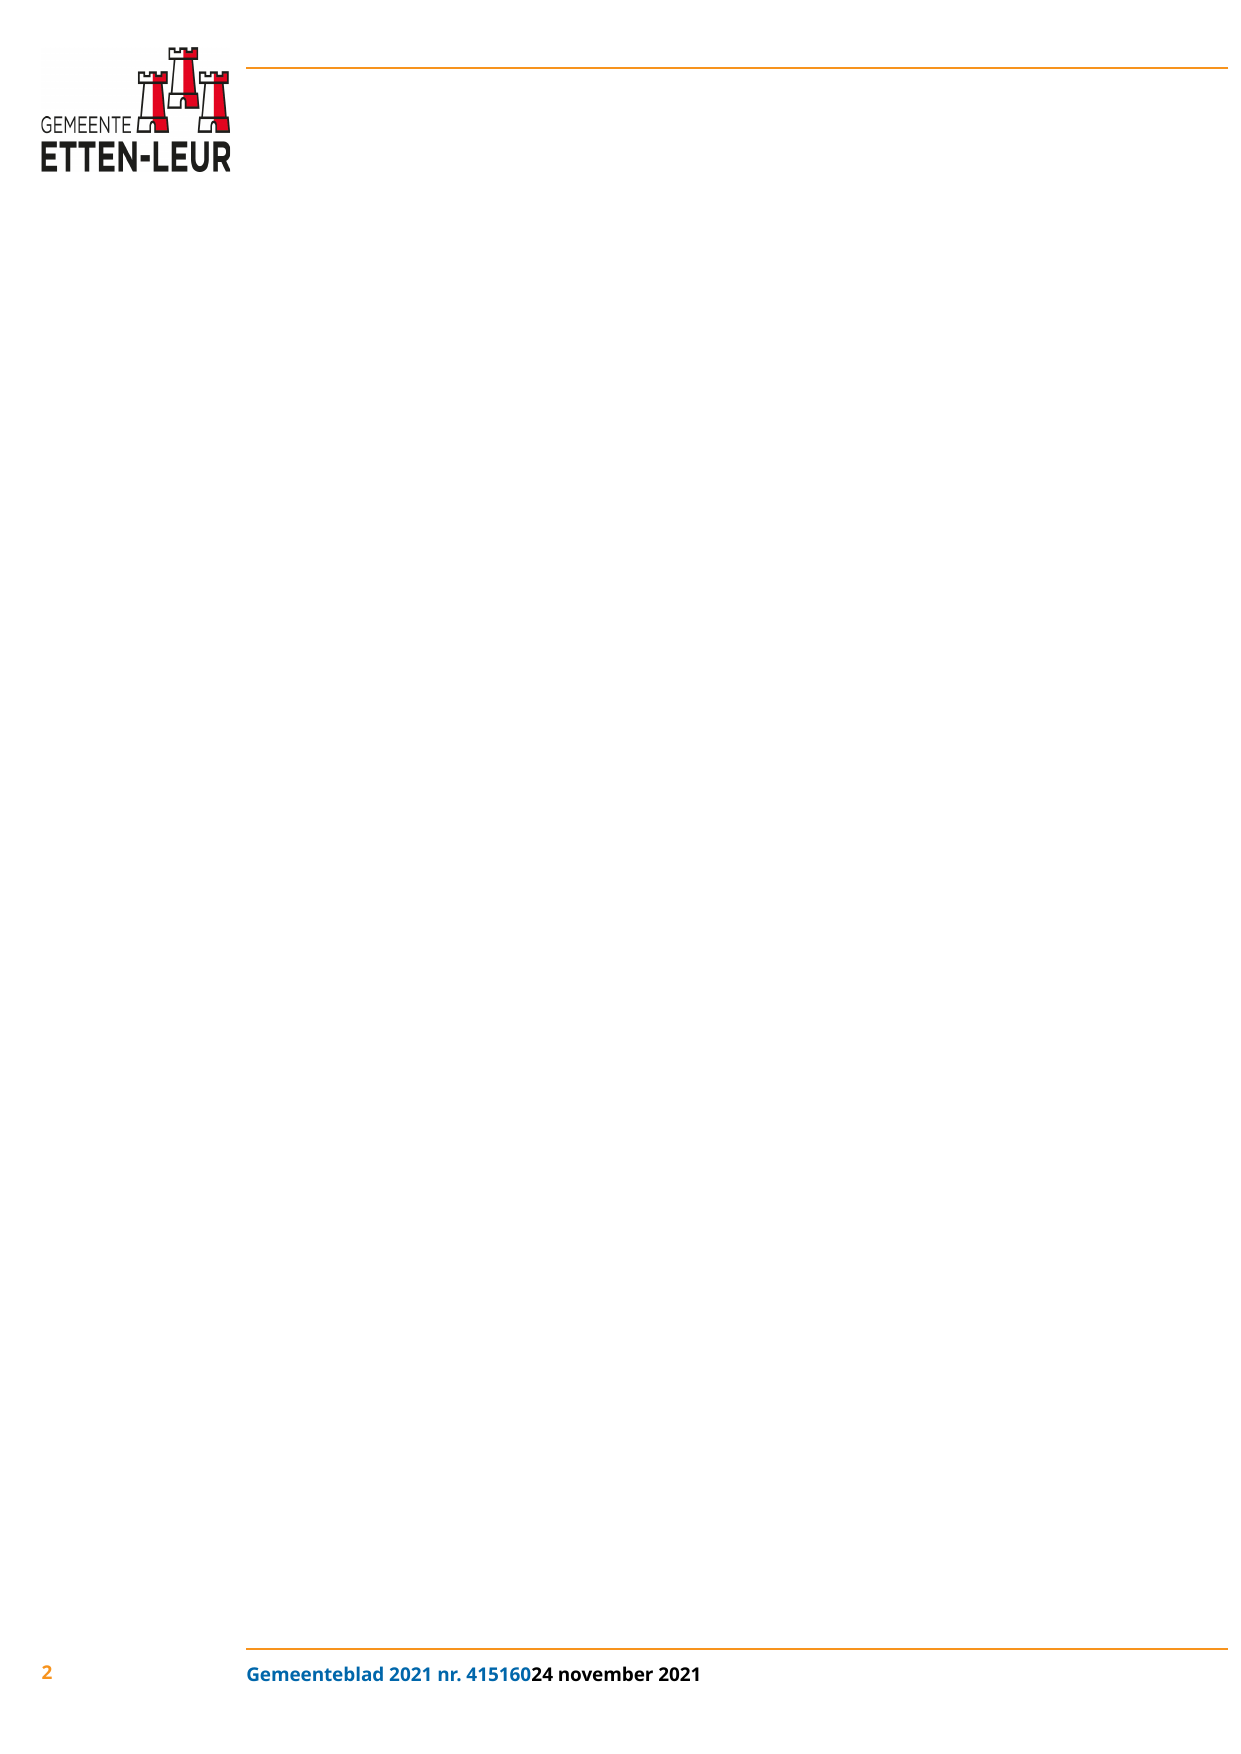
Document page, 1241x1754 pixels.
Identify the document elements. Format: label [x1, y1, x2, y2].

picture [41, 47, 231, 172]
